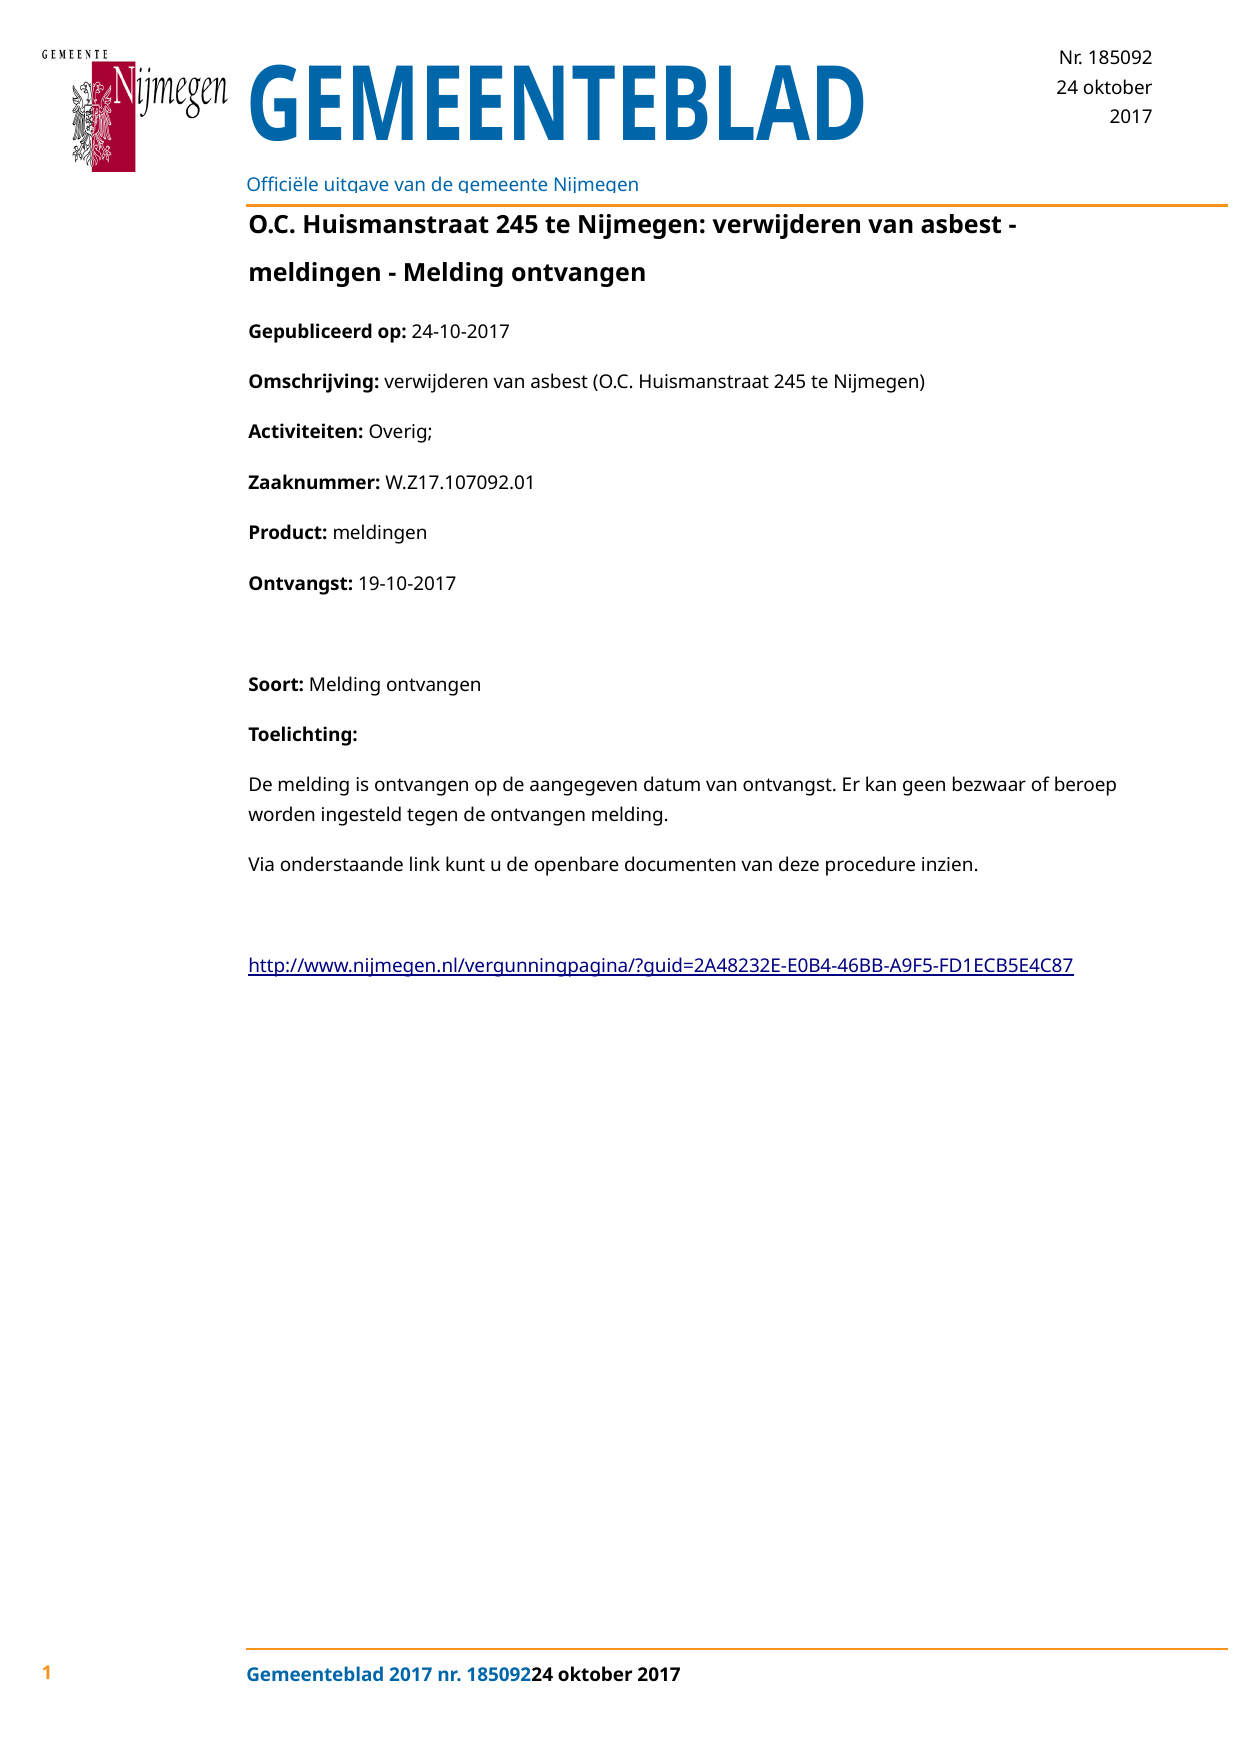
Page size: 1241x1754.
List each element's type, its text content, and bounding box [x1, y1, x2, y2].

text Activiteiten: Overig; [248, 419, 1152, 444]
text Gepubliceerd op: 24-10-2017 [248, 318, 1152, 344]
text Zaaknummer: W.Z17.107092.01 [248, 469, 1152, 495]
text Via onderstaande link kunt u de openbare documenten van deze procedure inzien. [248, 852, 1152, 877]
text http://www.nijmegen.nl/vergunningpagina/?guid=2A48232E-E0B4-46BB-A9F5-FD1ECB5E4C87 [248, 952, 1152, 978]
text Omschrijving: verwijderen van asbest (O.C. Huismanstraat 245 te Nijmegen) [248, 368, 1152, 394]
picture [41, 47, 231, 172]
text De melding is ontvangen op de aangegeven datum van ontvangst. Er kan geen bezwaar of beroep worden ingesteld tegen de ontvangen melding. [248, 772, 1152, 827]
text O.C. Huismanstraat 245 te Nijmegen: verwijderen van asbest - meldingen - Melding ontvangen [248, 207, 1152, 288]
text Product: meldingen [248, 519, 1152, 545]
text Soort: Melding ontvangen [248, 671, 1152, 697]
text Ontvangst: 19-10-2017 [248, 570, 1152, 596]
text Toelichting: [248, 721, 1152, 747]
